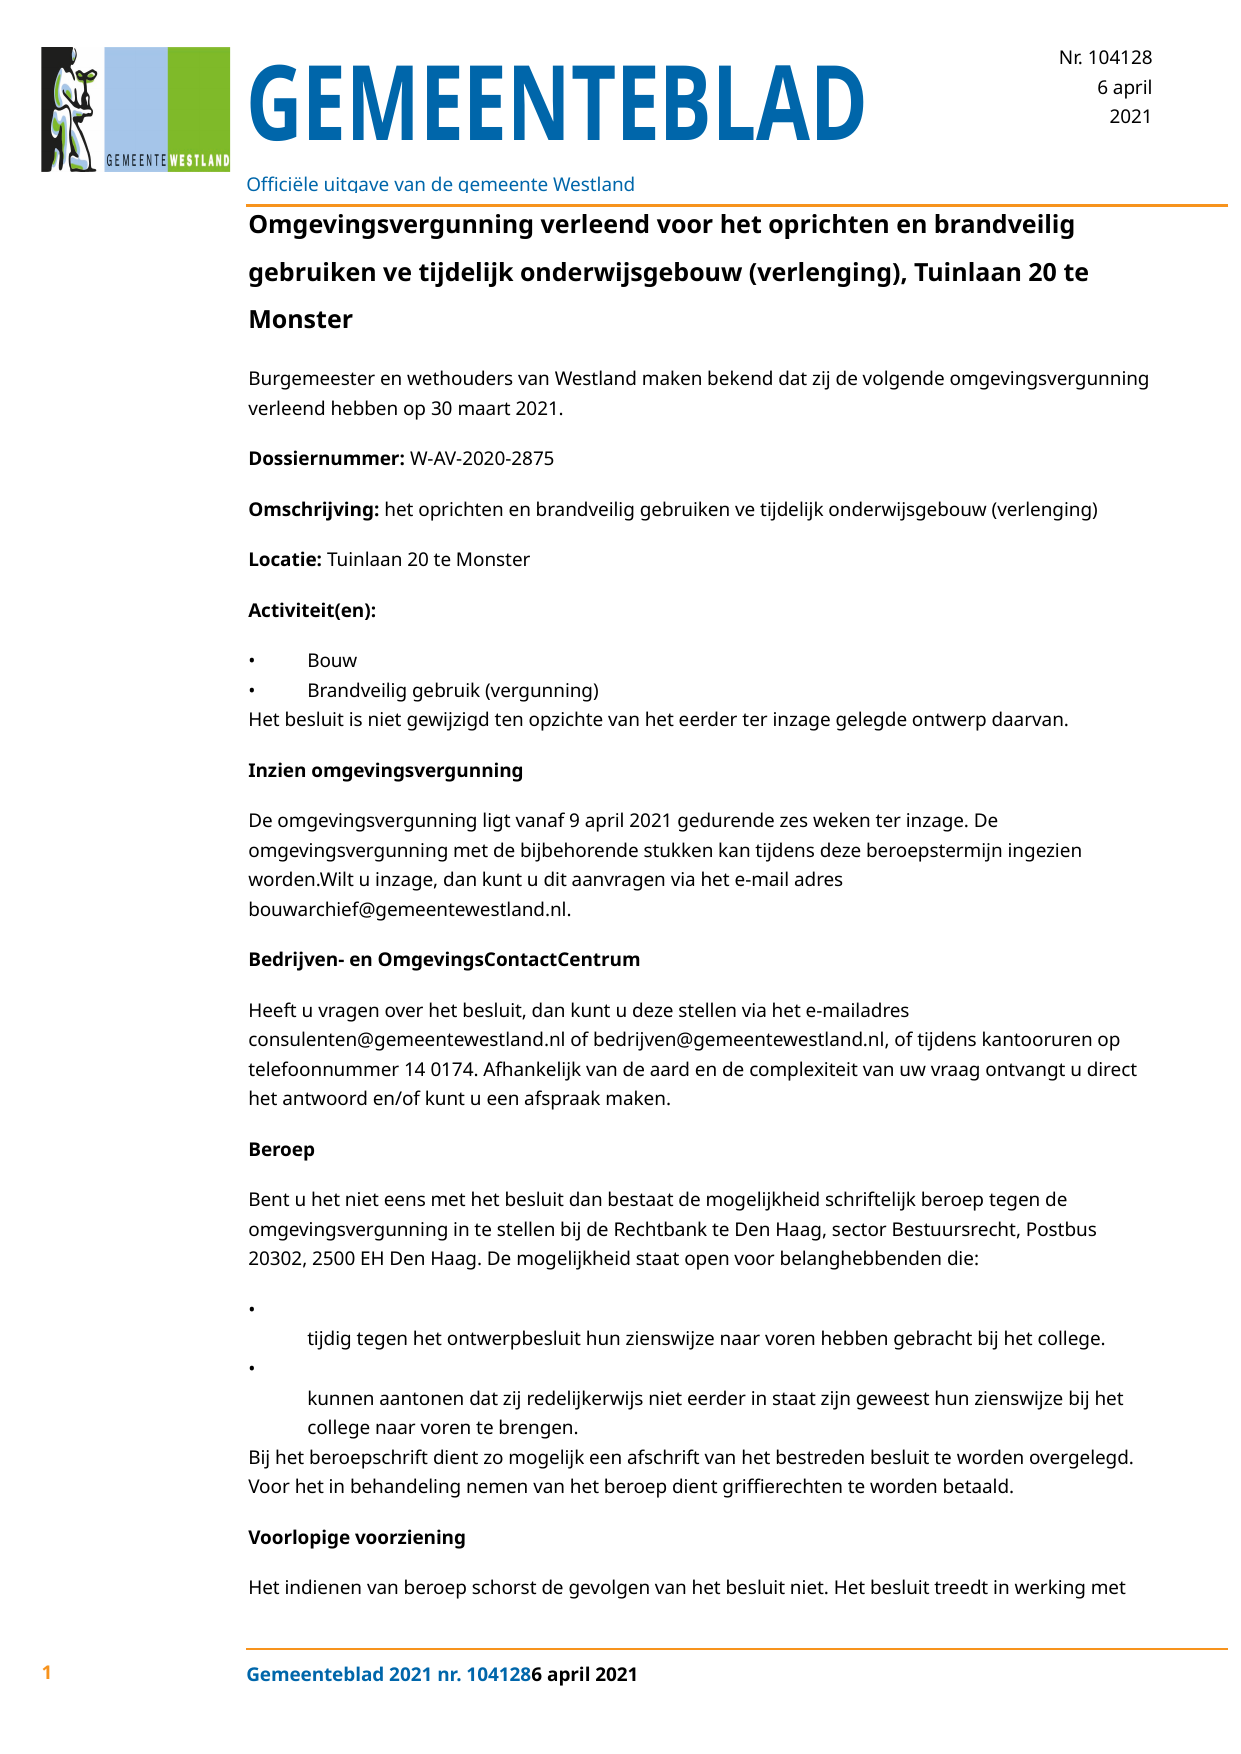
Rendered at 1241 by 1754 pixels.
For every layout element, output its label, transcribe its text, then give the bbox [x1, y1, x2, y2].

text Omgevingsvergunning verleend voor het oprichten en brandveilig gebruiken ve tijdelijk onderwijsgebouw (verlenging), Tuinlaan 20 te Monster [248, 207, 1152, 336]
text Het besluit is niet gewijzigd ten opzichte van het eerder ter inzage gelegde ontwerp daarvan. [248, 706, 1152, 732]
text Het indienen van beroep schorst de gevolgen van het besluit niet. Het besluit treedt in werking met [248, 1574, 1152, 1600]
list Bouw [248, 647, 1152, 673]
text De omgevingsvergunning ligt vanaf 9 april 2021 gedurende zes weken ter inzage. De omgevingsvergunning met de bijbehorende stukken kan tijdens deze beroepstermijn ingezien worden.Wilt u inzage, dan kunt u dit aanvragen via het e-mail adres bouwarchief@gemeentewestland.nl. [248, 807, 1152, 922]
text Burgemeester en wethouders van Westland maken bekend dat zij de volgende omgevingsvergunning verleend hebben op 30 maart 2021. [248, 366, 1152, 421]
text Dossiernummer: W-AV-2020-2875 [248, 446, 1152, 471]
text Bent u het niet eens met het besluit dan bestaat de mogelijkheid schriftelijk beroep tegen de omgevingsvergunning in te stellen bij de Rechtbank te Den Haag, sector Bestuursrecht, Postbus 20302, 2500 EH Den Haag. De mogelijkheid staat open voor belanghebbenden die: [248, 1186, 1152, 1271]
text Heeft u vragen over het besluit, dan kunt u deze stellen via het e-mailadres consulenten@gemeentewestland.nl of bedrijven@gemeentewestland.nl, of tijdens kantooruren op telefoonnummer 14 0174. Afhankelijk van de aard en de complexiteit van uw vraag ontvangt u direct het antwoord en/of kunt u een afspraak maken. [248, 997, 1152, 1111]
text Voorlopige voorziening [248, 1524, 1152, 1549]
text Activiteit(en): [248, 597, 1152, 622]
list Brandveilig gebruik (vergunning) [248, 677, 1152, 702]
list kunnen aantonen dat zij redelijkerwijs niet eerder in staat zijn geweest hun zienswijze bij het college naar voren te brengen. [248, 1385, 1152, 1440]
text Omschrijving: het oprichten en brandveilig gebruiken ve tijdelijk onderwijsgebouw (verlenging) [248, 496, 1152, 522]
text Bedrijven- en OmgevingsContactCentrum [248, 946, 1152, 972]
text Beroep [248, 1136, 1152, 1162]
text Locatie: Tuinlaan 20 te Monster [248, 546, 1152, 572]
picture [41, 47, 231, 172]
text Inzien omgevingsvergunning [248, 757, 1152, 782]
list tijdig tegen het ontwerpbesluit hun zienswijze naar voren hebben gebracht bij het college. [248, 1326, 1152, 1351]
text Bij het beroepschrift dient zo mogelijk een afschrift van het bestreden besluit te worden overgelegd. Voor het in behandeling nemen van het beroep dient griffierechten te worden betaald. [248, 1444, 1152, 1499]
